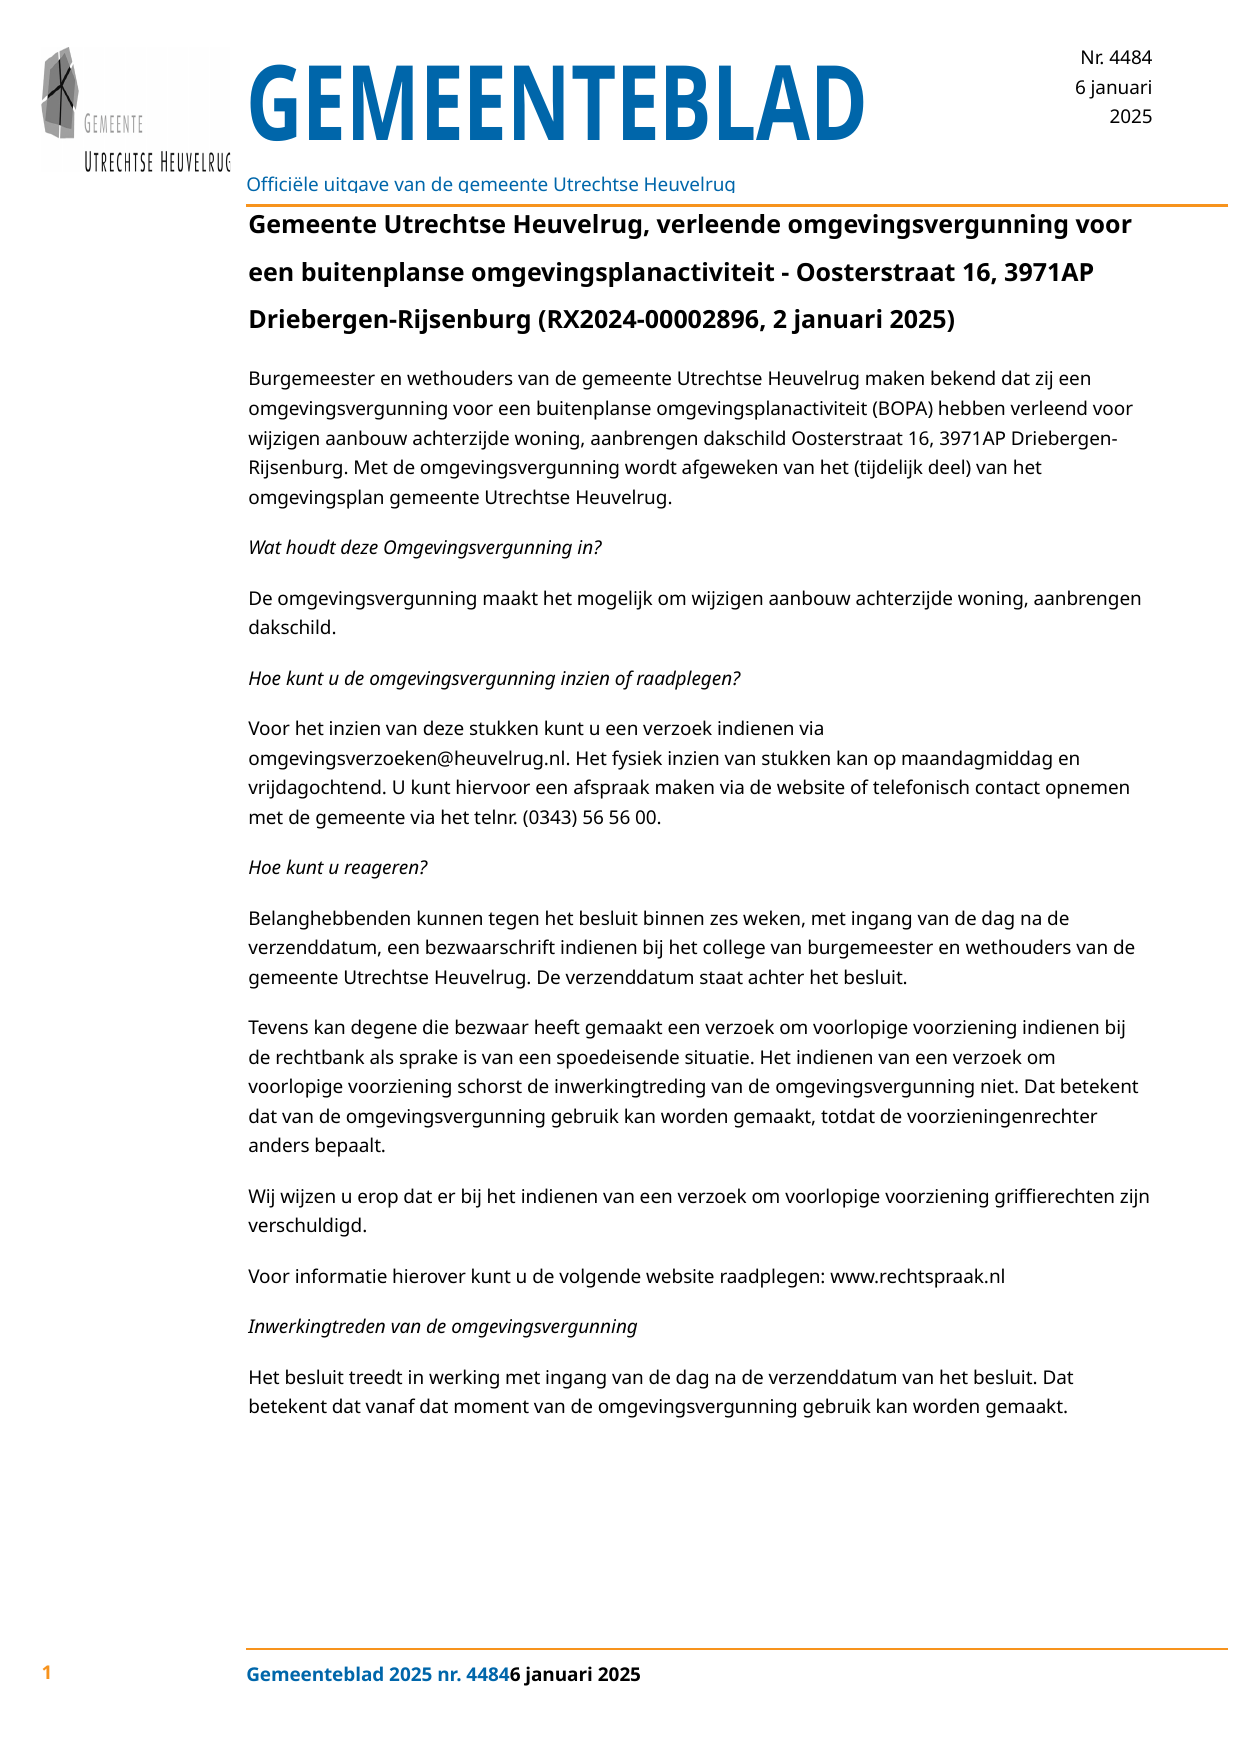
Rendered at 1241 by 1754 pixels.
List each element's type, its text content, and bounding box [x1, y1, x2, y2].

text Gemeente Utrechtse Heuvelrug, verleende omgevingsvergunning voor een buitenplanse omgevingsplanactiviteit - Oosterstraat 16, 3971AP Driebergen-Rijsenburg (RX2024-00002896, 2 januari 2025) [248, 207, 1152, 336]
picture [41, 47, 231, 172]
text Het besluit treedt in werking met ingang van de dag na de verzenddatum van het besluit. Dat betekent dat vanaf dat moment van de omgevingsvergunning gebruik kan worden gemaakt. [248, 1364, 1152, 1419]
text Belanghebbenden kunnen tegen het besluit binnen zes weken, met ingang van de dag na de verzenddatum, een bezwaarschrift indienen bij het college van burgemeester en wethouders van de gemeente Utrechtse Heuvelrug. De verzenddatum staat achter het besluit. [248, 905, 1152, 989]
text Wij wijzen u erop dat er bij het indienen van een verzoek om voorlopige voorziening griffierechten zijn verschuldigd. [248, 1183, 1152, 1238]
text Voor het inzien van deze stukken kunt u een verzoek indienen via omgevingsverzoeken@heuvelrug.nl. Het fysiek inzien van stukken kan op maandagmiddag en vrijdagochtend. U kunt hiervoor een afspraak maken via de website of telefonisch contact opnemen met de gemeente via het telnr. (0343) 56 56 00. [248, 715, 1152, 829]
text Hoe kunt u de omgevingsvergunning inzien of raadplegen? [248, 665, 1152, 690]
text Tevens kan degene die bezwaar heeft gemaakt een verzoek om voorlopige voorziening indienen bij de rechtbank als sprake is van een spoedeisende situatie. Het indienen van een verzoek om voorlopige voorziening schorst de inwerkingtreding van de omgevingsvergunning niet. Dat betekent dat van de omgevingsvergunning gebruik kan worden gemaakt, totdat de voorzieningenrechter anders bepaalt. [248, 1014, 1152, 1158]
text Wat houdt deze Omgevingsvergunning in? [248, 534, 1152, 560]
text Inwerkingtreden van de omgevingsvergunning [248, 1313, 1152, 1339]
text Voor informatie hierover kunt u de volgende website raadplegen: www.rechtspraak.nl [248, 1263, 1152, 1289]
text De omgevingsvergunning maakt het mogelijk om wijzigen aanbouw achterzijde woning, aanbrengen dakschild. [248, 585, 1152, 640]
text Hoe kunt u reageren? [248, 854, 1152, 880]
text Burgemeester en wethouders van de gemeente Utrechtse Heuvelrug maken bekend dat zij een omgevingsvergunning voor een buitenplanse omgevingsplanactiviteit (BOPA) hebben verleend voor wijzigen aanbouw achterzijde woning, aanbrengen dakschild Oosterstraat 16, 3971AP Driebergen-Rijsenburg. Met de omgevingsvergunning wordt afgeweken van het (tijdelijk deel) van het omgevingsplan gemeente Utrechtse Heuvelrug. [248, 366, 1152, 509]
